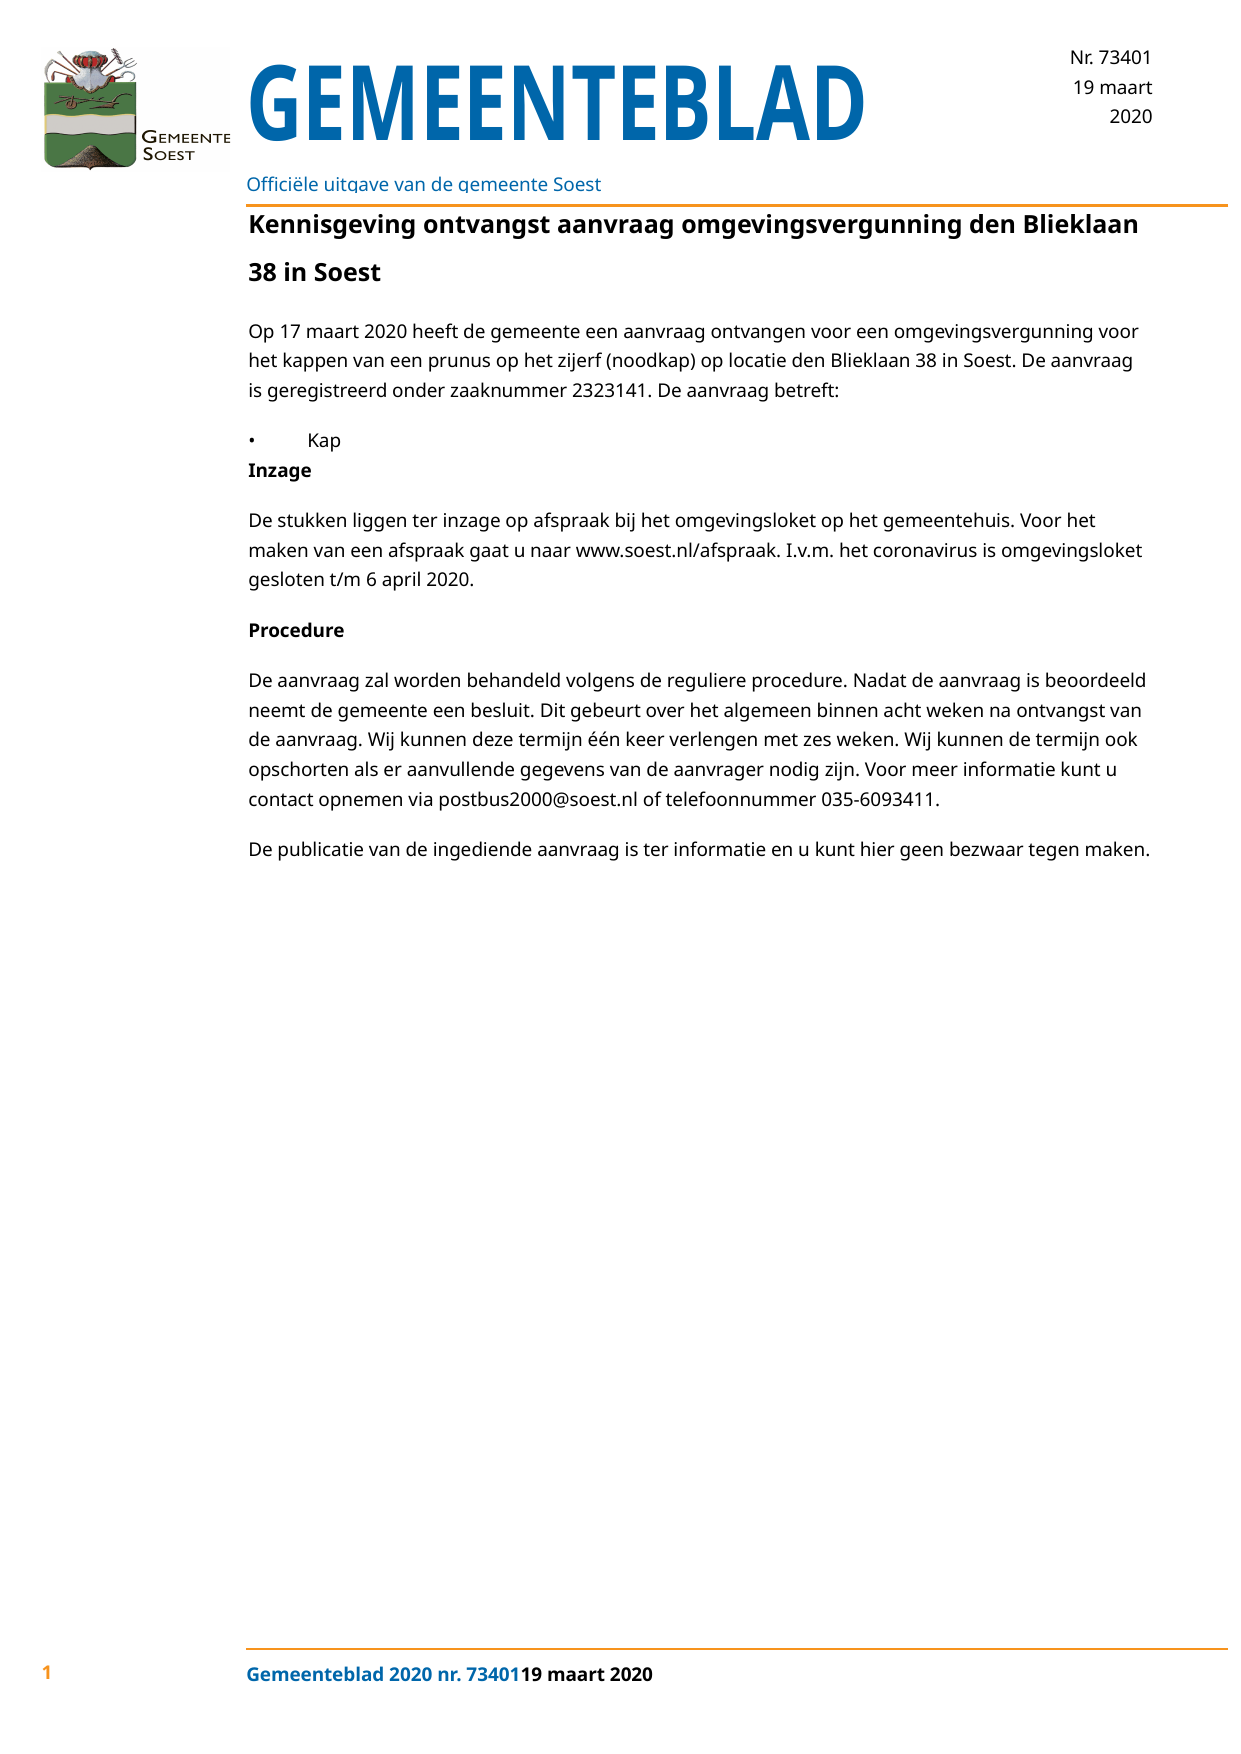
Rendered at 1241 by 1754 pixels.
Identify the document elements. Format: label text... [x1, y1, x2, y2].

text Procedure [248, 617, 1152, 643]
text Kennisgeving ontvangst aanvraag omgevingsvergunning den Blieklaan 38 in Soest [248, 207, 1152, 288]
text De aanvraag zal worden behandeld volgens de reguliere procedure. Nadat de aanvraag is beoordeeld neemt de gemeente een besluit. Dit gebeurt over het algemeen binnen acht weken na ontvangst van de aanvraag. Wij kunnen deze termijn één keer verlengen met zes weken. Wij kunnen de termijn ook opschorten als er aanvullende gegevens van de aanvrager nodig zijn. Voor meer informatie kunt u contact opnemen via postbus2000@soest.nl of telefoonnummer 035-6093411. [248, 667, 1152, 812]
text Inzage [248, 457, 1152, 483]
text De stukken liggen ter inzage op afspraak bij het omgevingsloket op het gemeentehuis. Voor het maken van een afspraak gaat u naar www.soest.nl/afspraak. I.v.m. het coronavirus is omgevingsloket gesloten t/m 6 april 2020. [248, 507, 1152, 592]
text De publicatie van de ingediende aanvraag is ter informatie en u kunt hier geen bezwaar tegen maken. [248, 836, 1152, 862]
text Op 17 maart 2020 heeft de gemeente een aanvraag ontvangen voor een omgevingsvergunning voor het kappen van een prunus op het zijerf (noodkap) op locatie den Blieklaan 38 in Soest. De aanvraag is geregistreerd onder zaaknummer 2323141. De aanvraag betreft: [248, 318, 1152, 403]
picture [41, 47, 231, 172]
list Kap [248, 427, 1152, 453]
